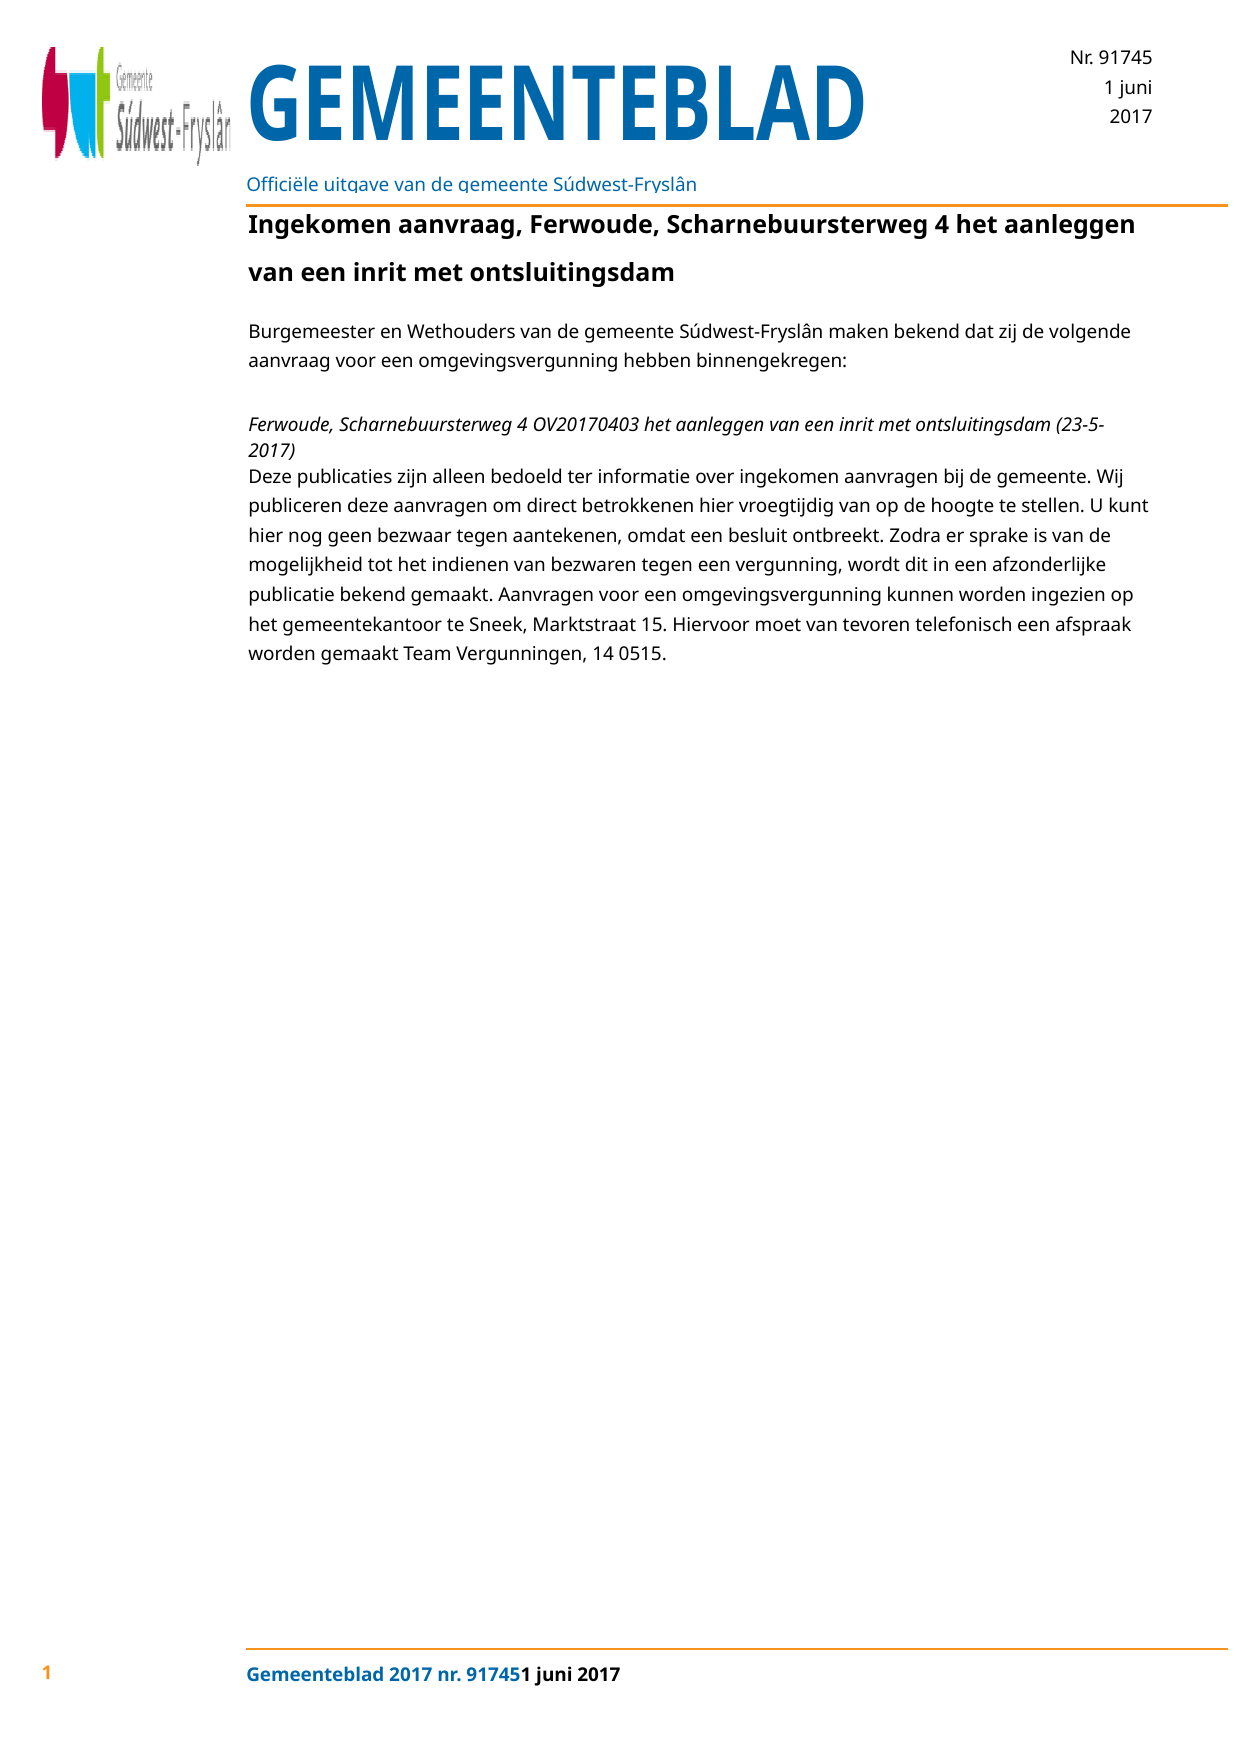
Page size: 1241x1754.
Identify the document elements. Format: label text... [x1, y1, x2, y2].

text Ferwoude, Scharnebuursterweg 4 OV20170403 het aanleggen van een inrit met ontsluitingsdam (23-5-2017) [248, 411, 1152, 463]
text Deze publicaties zijn alleen bedoeld ter informatie over ingekomen aanvragen bij de gemeente. Wij publiceren deze aanvragen om direct betrokkenen hier vroegtijdig van op de hoogte te stellen. U kunt hier nog geen bezwaar tegen aantekenen, omdat een besluit ontbreekt. Zodra er sprake is van de mogelijkheid tot het indienen van bezwaren tegen een vergunning, wordt dit in een afzonderlijke publicatie bekend gemaakt. Aanvragen voor een omgevingsvergunning kunnen worden ingezien op het gemeentekantoor te Sneek, Marktstraat 15. Hiervoor moet van tevoren telefonisch een afspraak worden gemaakt Team Vergunningen, 14 0515. [248, 463, 1152, 666]
picture [41, 47, 231, 172]
text Ingekomen aanvraag, Ferwoude, Scharnebuursterweg 4 het aanleggen van een inrit met ontsluitingsdam [248, 207, 1152, 288]
text Burgemeester en Wethouders van de gemeente Súdwest-Fryslân maken bekend dat zij de volgende aanvraag voor een omgevingsvergunning hebben binnengekregen: [248, 318, 1152, 373]
